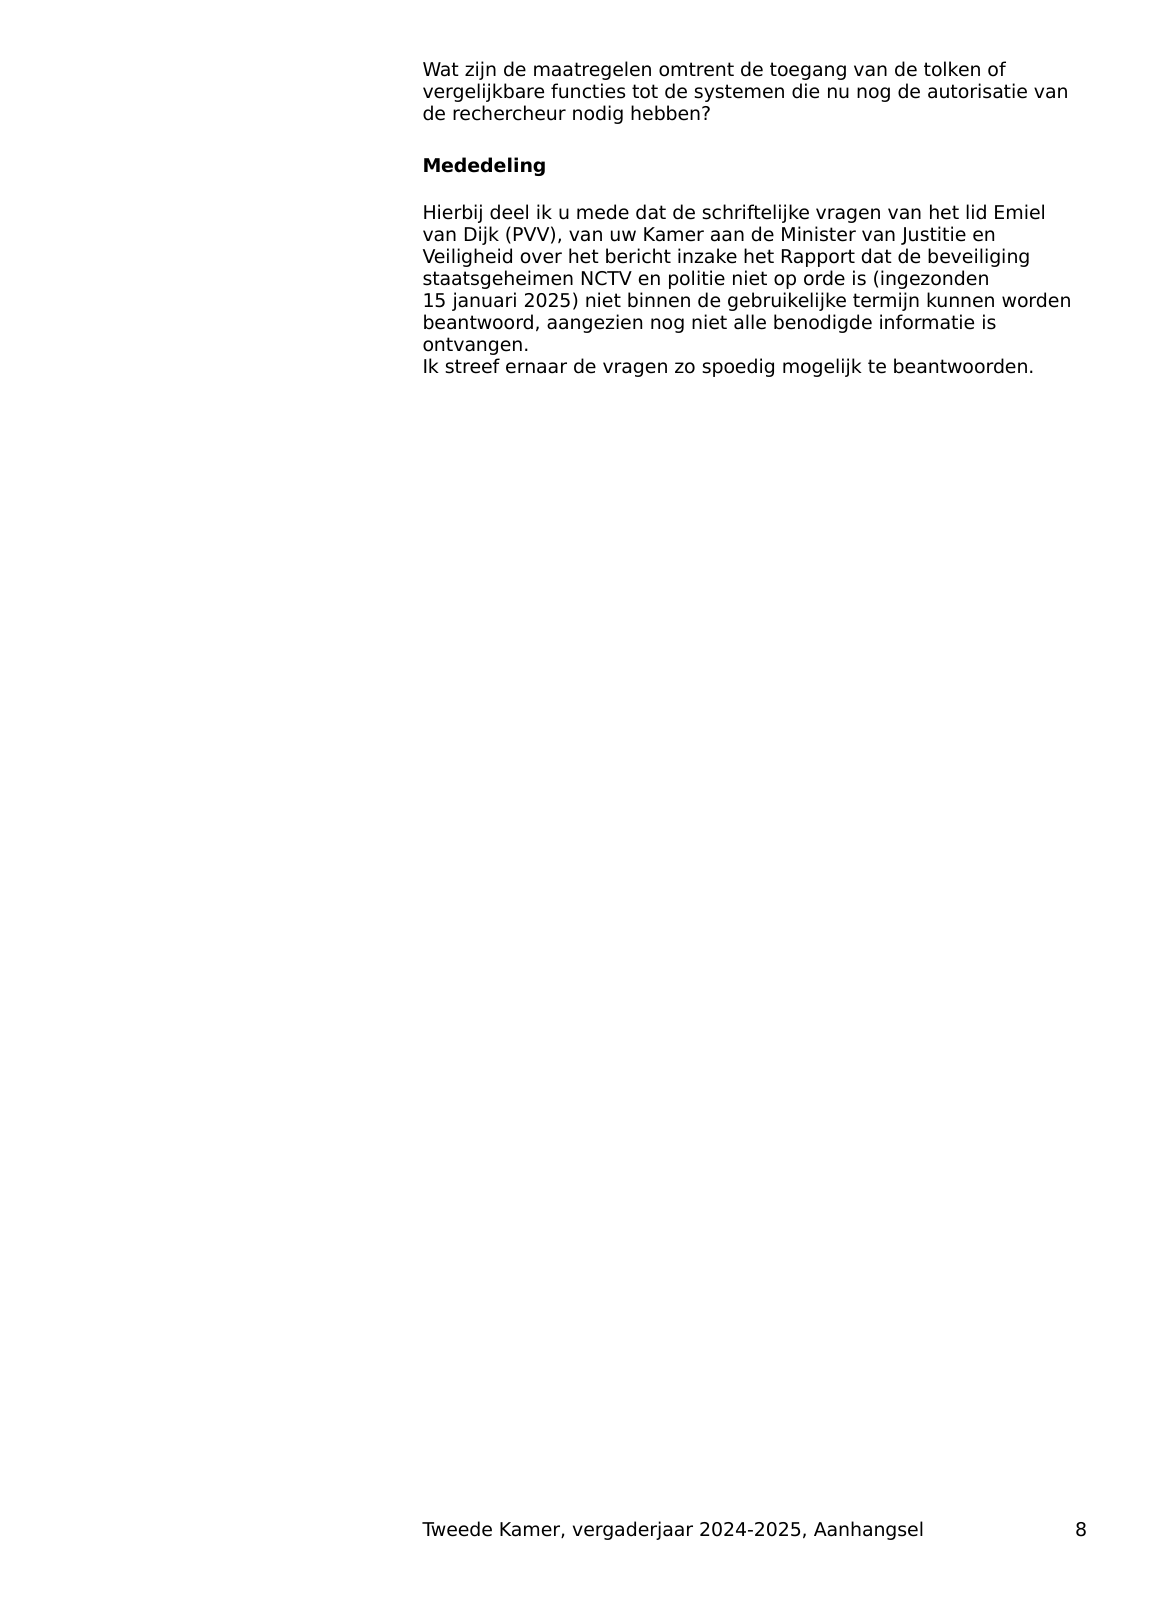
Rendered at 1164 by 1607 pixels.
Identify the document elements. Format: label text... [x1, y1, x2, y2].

subtitle Mededeling [422, 155, 1087, 177]
text Wat zijn de maatregelen omtrent de toegang van de tolken of vergelijkbare functies tot de systemen die nu nog de autorisatie van de rechercheur nodig hebben? [422, 59, 1087, 125]
text Ik streef ernaar de vragen zo spoedig mogelijk te beantwoorden. [422, 356, 1087, 378]
text Hierbij deel ik u mede dat de schriftelijke vragen van het lid Emiel van Dijk (PVV), van uw Kamer aan de Minister van Justitie en Veiligheid over het bericht inzake het Rapport dat de beveiliging staatsgeheimen NCTV en politie niet op orde is (ingezonden 15 januari 2025) niet binnen de gebruikelijke termijn kunnen worden beantwoord, aangezien nog niet alle benodigde informatie is ontvangen. [422, 202, 1087, 356]
